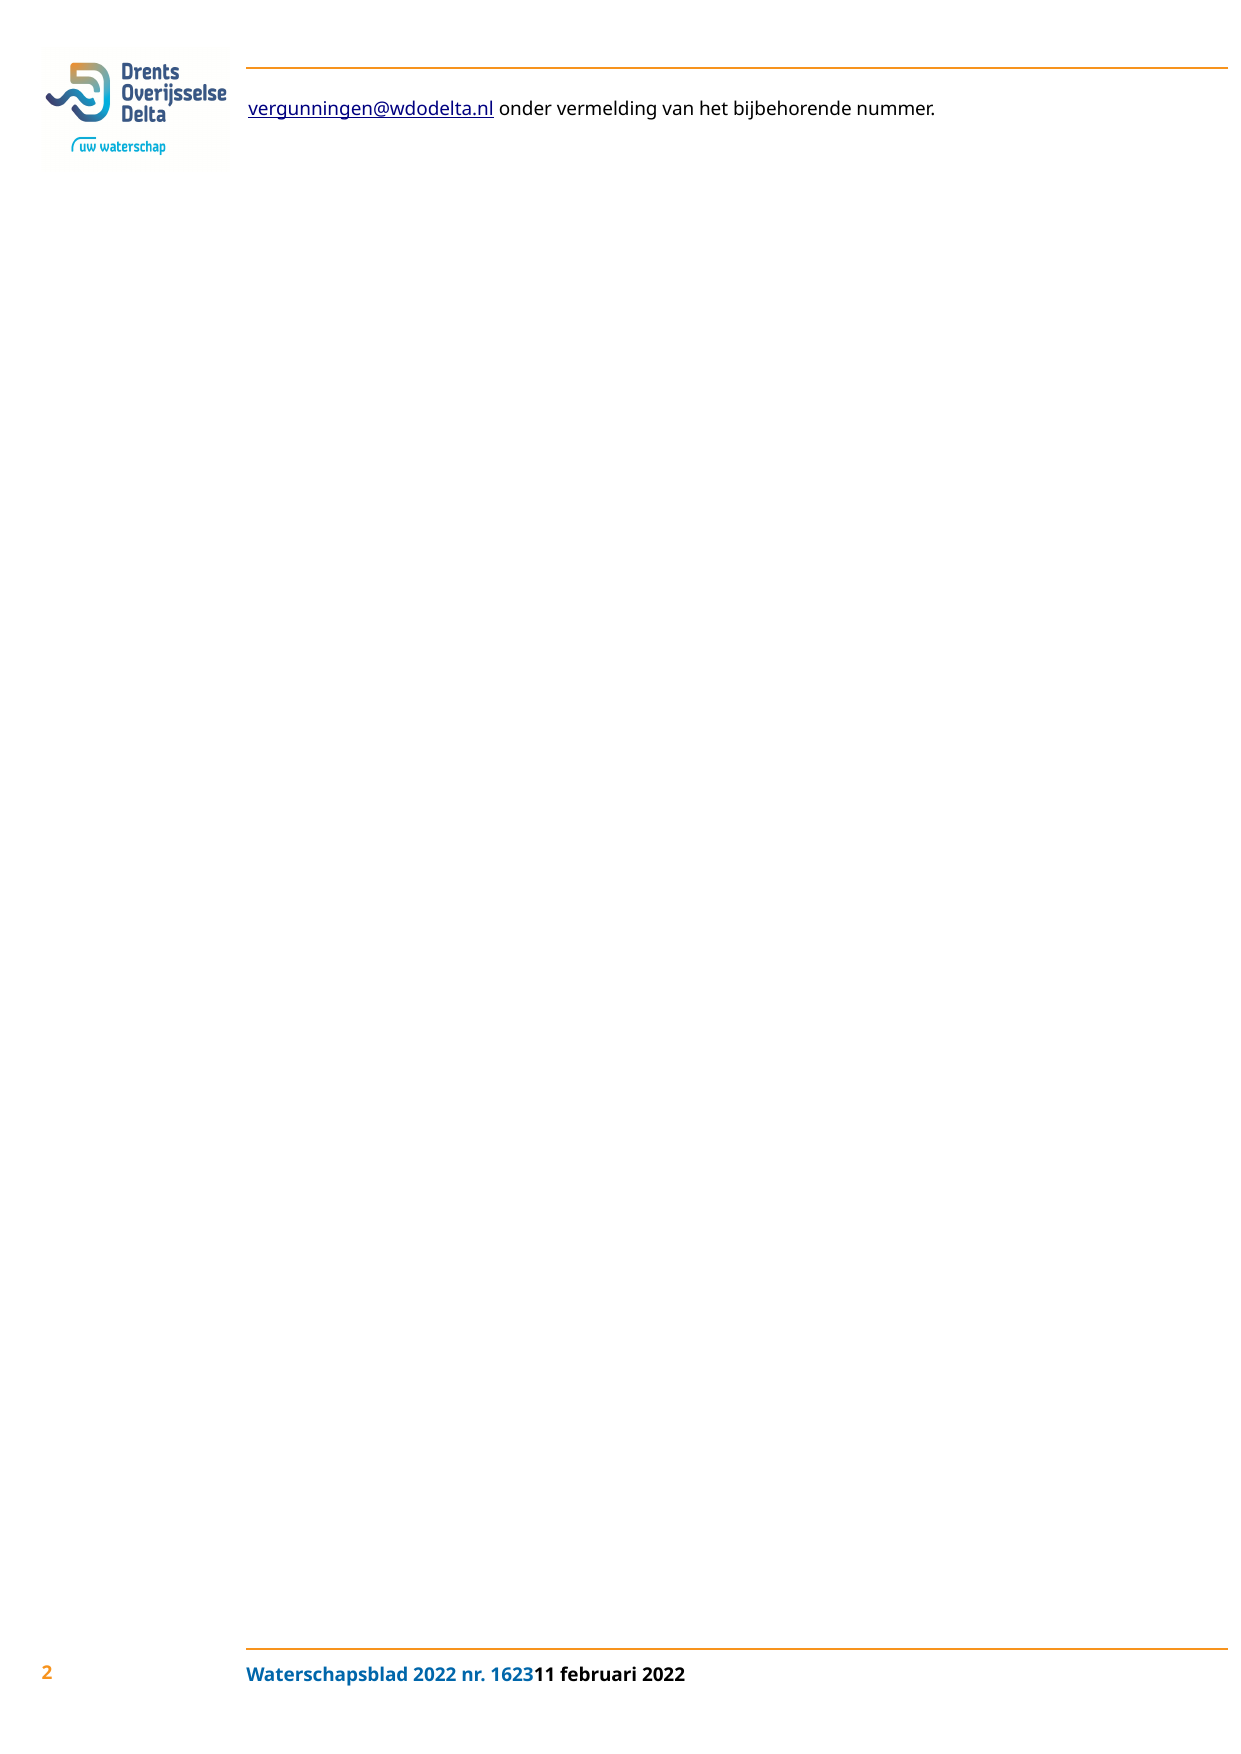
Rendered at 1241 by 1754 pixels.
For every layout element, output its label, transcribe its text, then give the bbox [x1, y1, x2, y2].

text vergunningen@wdodelta.nl onder vermelding van het bijbehorende nummer. [248, 95, 1152, 121]
picture [41, 47, 231, 172]
